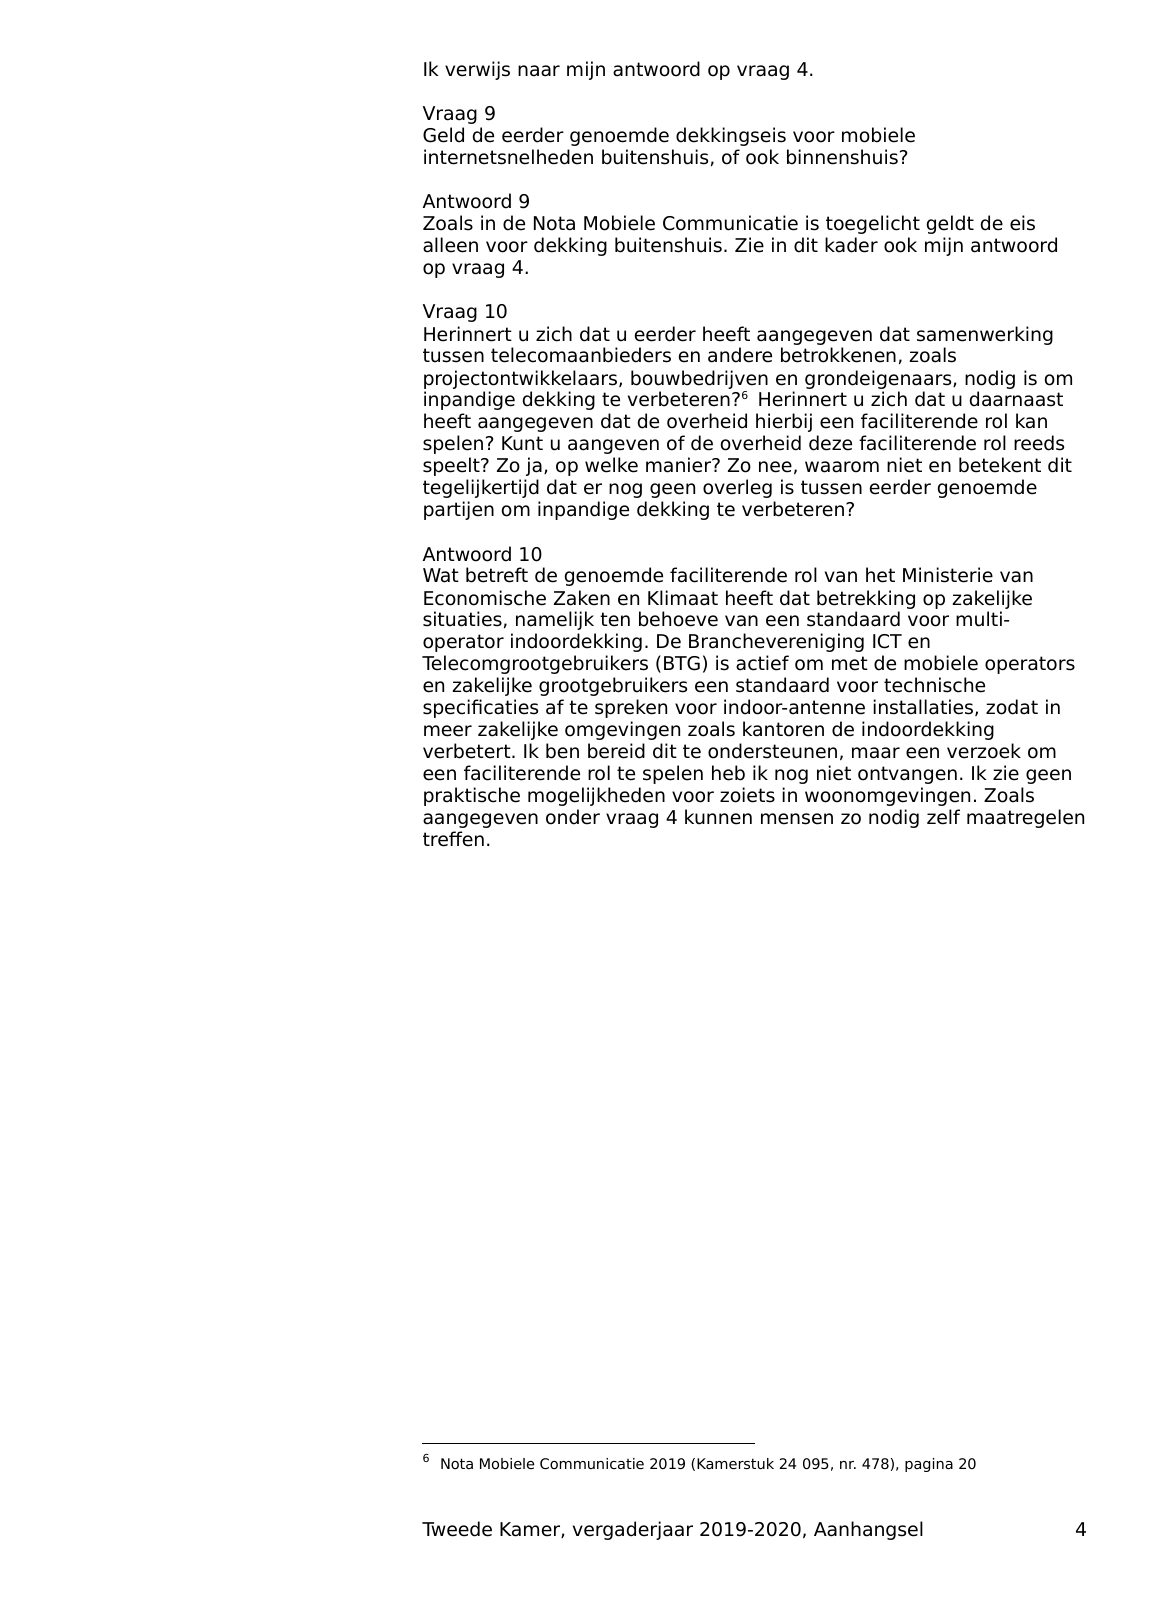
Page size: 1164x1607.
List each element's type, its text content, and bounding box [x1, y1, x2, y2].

text Antwoord 10 [422, 543, 1087, 565]
text Nota Mobiele Communicatie 2019 (Kamerstuk 24 095, nr. 478), pagina 20 [422, 1452, 1087, 1474]
text Geld de eerder genoemde dekkingseis voor mobiele internetsnelheden buitenshuis, of ook binnenshuis? [422, 125, 1087, 169]
text Vraag 10 [422, 301, 1087, 323]
text Antwoord 9 [422, 191, 1087, 213]
text Zoals in de Nota Mobiele Communicatie is toegelicht geldt de eis alleen voor dekking buitenshuis. Zie in dit kader ook mijn antwoord op vraag 4. [422, 213, 1087, 279]
text Wat betreft de genoemde faciliterende rol van het Ministerie van Economische Zaken en Klimaat heeft dat betrekking op zakelijke situaties, namelijk ten behoeve van een standaard voor multi-operator indoordekking. De Branchevereniging ICT en Telecomgrootgebruikers (BTG) is actief om met de mobiele operators en zakelijke grootgebruikers een standaard voor technische specificaties af te spreken voor indoor-antenne installaties, zodat in meer zakelijke omgevingen zoals kantoren de indoordekking verbetert. Ik ben bereid dit te ondersteunen, maar een verzoek om een faciliterende rol te spelen heb ik nog niet ontvangen. Ik zie geen praktische mogelijkheden voor zoiets in woonomgevingen. Zoals aangegeven onder vraag 4 kunnen mensen zo nodig zelf maatregelen treffen. [422, 565, 1087, 851]
text Ik verwijs naar mijn antwoord op vraag 4. [422, 59, 1087, 81]
text Herinnert u zich dat u eerder heeft aangegeven dat samenwerking tussen telecomaanbieders en andere betrokkenen, zoals projectontwikkelaars, bouwbedrijven en grondeigenaars, nodig is om inpandige dekking te verbeteren? Herinnert u zich dat u daarnaast heeft aangegeven dat de overheid hierbij een faciliterende rol kan spelen? Kunt u aangeven of de overheid deze faciliterende rol reeds speelt? Zo ja, op welke manier? Zo nee, waarom niet en betekent dit tegelijkertijd dat er nog geen overleg is tussen eerder genoemde partijen om inpandige dekking te verbeteren? [422, 323, 1087, 521]
text Vraag 9 [422, 103, 1087, 125]
